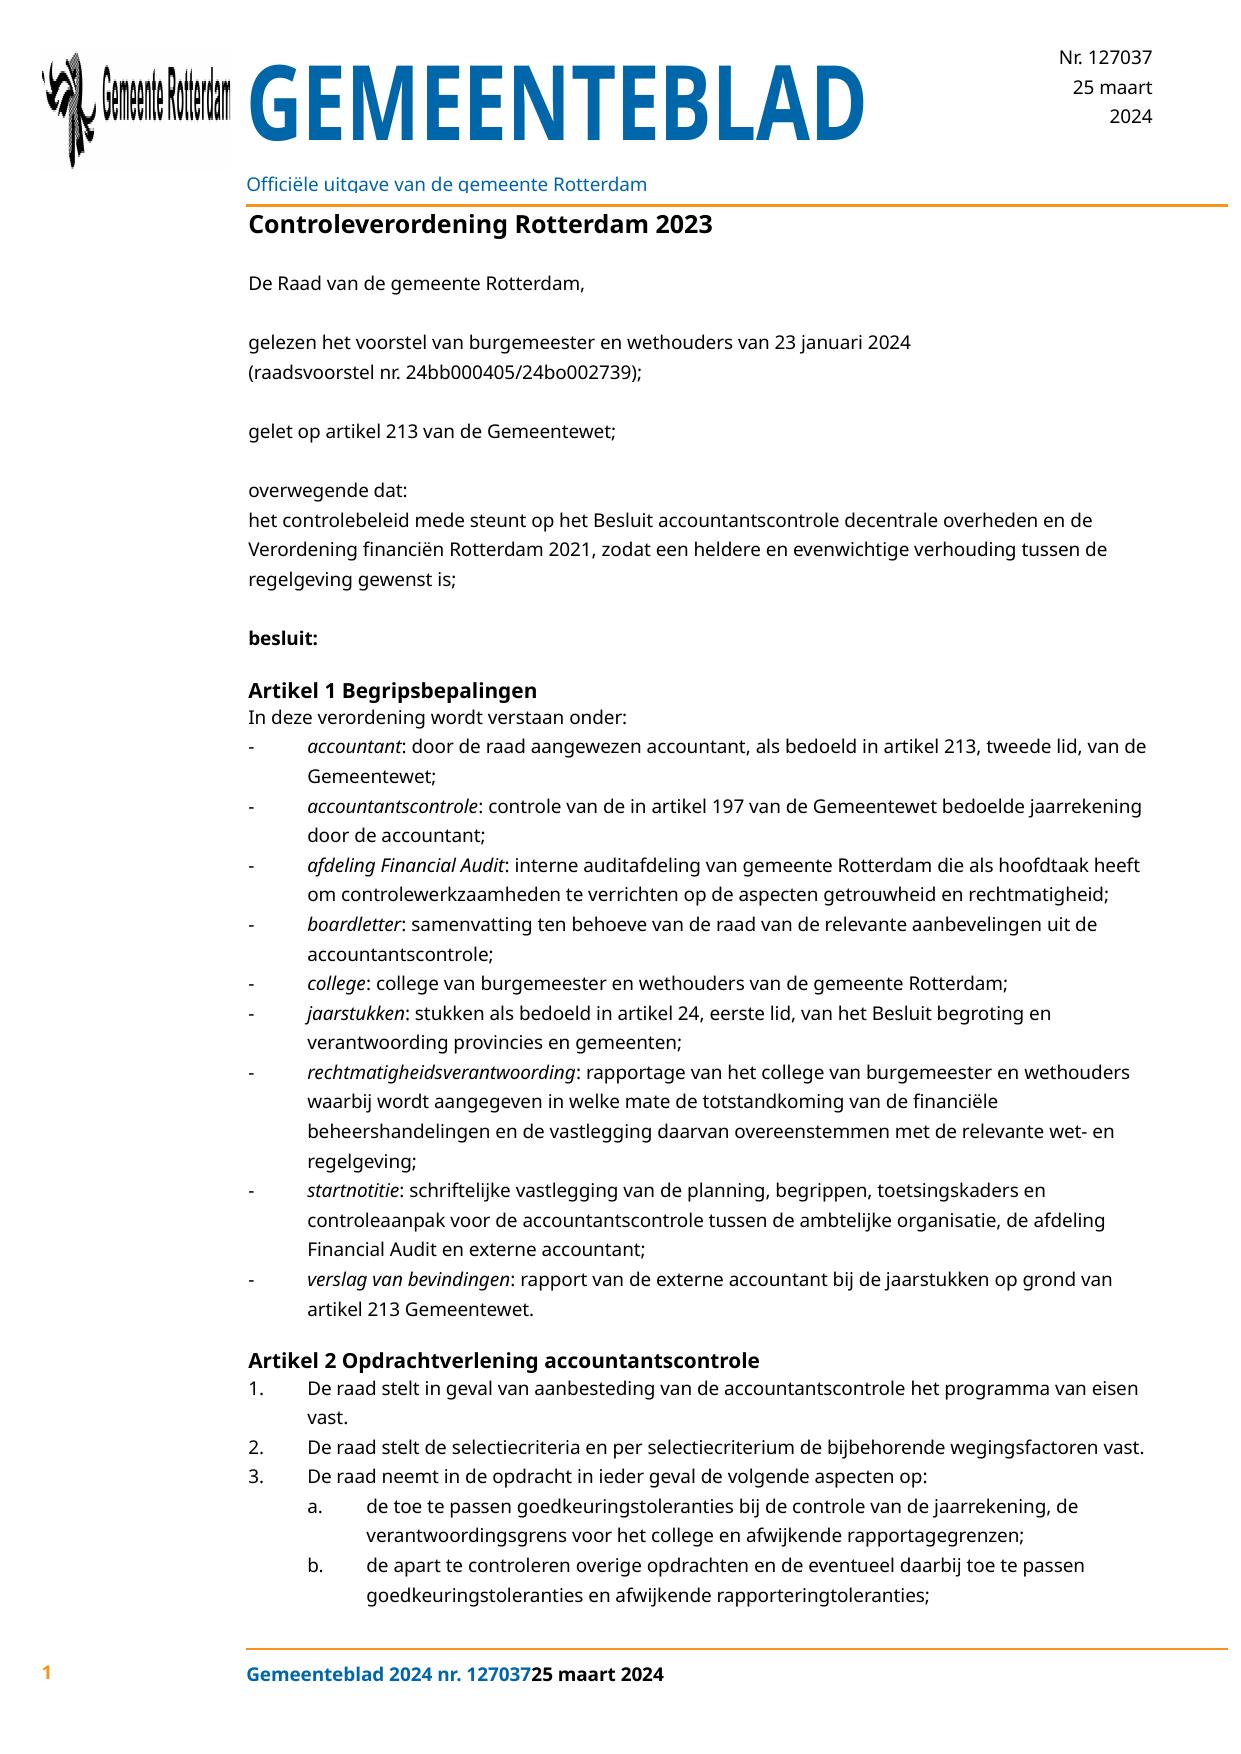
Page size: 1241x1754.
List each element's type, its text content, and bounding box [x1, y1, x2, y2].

text (raadsvoorstel nr. 24bb000405/24bo002739); [248, 359, 1152, 385]
list afdeling Financial Audit: interne auditafdeling van gemeente Rotterdam die als hoofdtaak heeft om controlewerkzaamheden te verrichten op de aspecten getrouwheid en rechtmatigheid; [248, 852, 1152, 907]
list jaarstukken: stukken als bedoeld in artikel 24, eerste lid, van het Besluit begroting en verantwoording provincies en gemeenten; [248, 1000, 1152, 1055]
text Controleverordening Rotterdam 2023 [248, 207, 1152, 241]
list accountantscontrole: controle van de in artikel 197 van de Gemeentewet bedoelde jaarrekening door de accountant; [248, 793, 1152, 848]
text overwegende dat: [248, 477, 1152, 503]
list De raad stelt de selectiecriteria en per selectiecriterium de bijbehorende wegingsfactoren vast. [248, 1434, 1152, 1459]
list verslag van bevindingen: rapport van de externe accountant bij de jaarstukken op grond van artikel 213 Gemeentewet. [248, 1266, 1152, 1322]
text het controlebeleid mede steunt op het Besluit accountantscontrole decentrale overheden en de Verordening financiën Rotterdam 2021, zodat een heldere en evenwichtige verhouding tussen de regelgeving gewenst is; [248, 507, 1152, 592]
picture [41, 47, 231, 172]
list college: college van burgemeester en wethouders van de gemeente Rotterdam; [248, 970, 1152, 996]
list De raad neemt in de opdracht in ieder geval de volgende aspecten op: [248, 1463, 1152, 1489]
text In deze verordening wordt verstaan onder: [248, 704, 1152, 730]
text besluit: [248, 625, 1152, 651]
list boardletter: samenvatting ten behoeve van de raad van de relevante aanbevelingen uit de accountantscontrole; [248, 911, 1152, 967]
text Artikel 2 Opdrachtverlening accountantscontrole [248, 1346, 1152, 1375]
text gelezen het voorstel van burgemeester en wethouders van 23 januari 2024 [248, 329, 1152, 355]
list startnotitie: schriftelijke vastlegging van de planning, begrippen, toetsingskaders en controleaanpak voor de accountantscontrole tussen de ambtelijke organisatie, de afdeling Financial Audit en externe accountant; [248, 1177, 1152, 1262]
list accountant: door de raad aangewezen accountant, als bedoeld in artikel 213, tweede lid, van de Gemeentewet; [248, 734, 1152, 789]
text gelet op artikel 213 van de Gemeentewet; [248, 418, 1152, 444]
list de apart te controleren overige opdrachten en de eventueel daarbij toe te passen goedkeuringstoleranties en afwijkende rapporteringtoleranties; [307, 1552, 1152, 1607]
text Artikel 1 Begripsbepalingen [248, 676, 1152, 704]
list de toe te passen goedkeuringstoleranties bij de controle van de jaarrekening, de verantwoordingsgrens voor het college en afwijkende rapportagegrenzen; [307, 1493, 1152, 1548]
list De raad stelt in geval van aanbesteding van de accountantscontrole het programma van eisen vast. [248, 1375, 1152, 1430]
text De Raad van de gemeente Rotterdam, [248, 270, 1152, 296]
list rechtmatigheidsverantwoording: rapportage van het college van burgemeester en wethouders waarbij wordt aangegeven in welke mate de totstandkoming van de financiële beheershandelingen en de vastlegging daarvan overeenstemmen met de relevante wet- en regelgeving; [248, 1059, 1152, 1174]
